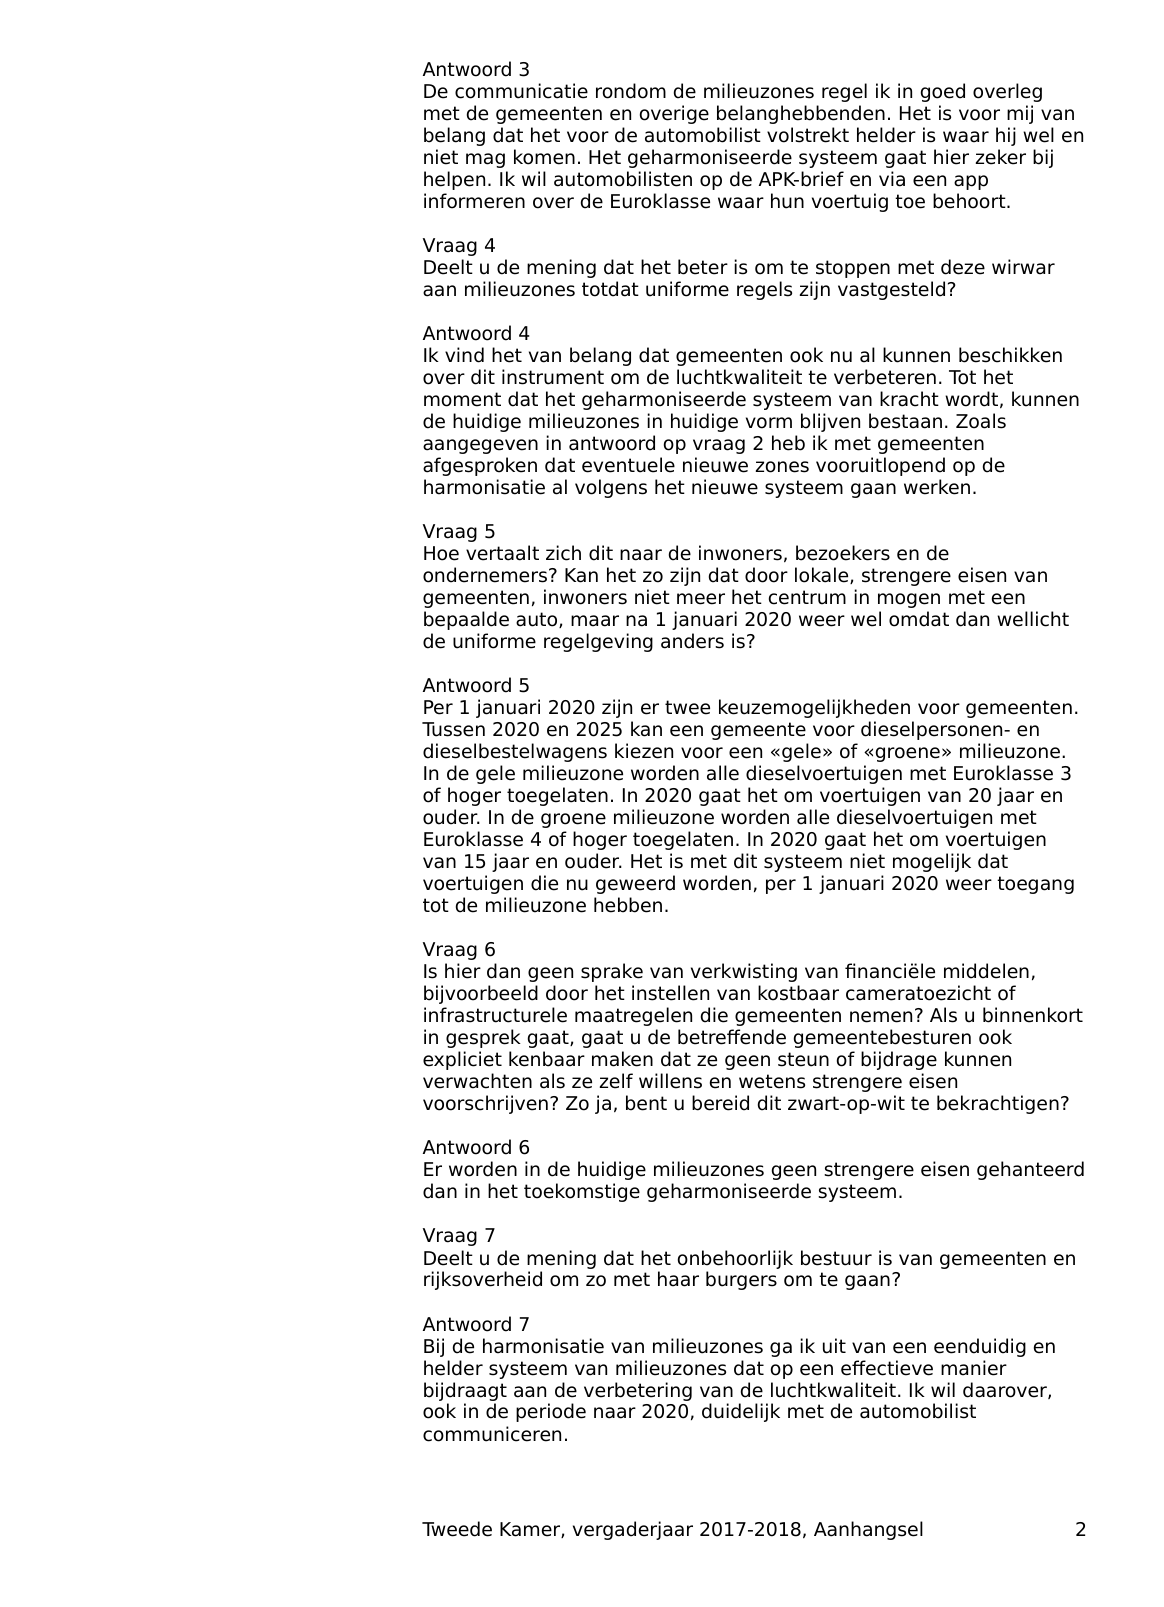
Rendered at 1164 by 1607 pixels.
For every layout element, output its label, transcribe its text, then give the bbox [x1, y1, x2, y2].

text De communicatie rondom de milieuzones regel ik in goed overleg met de gemeenten en overige belanghebbenden. Het is voor mij van belang dat het voor de automobilist volstrekt helder is waar hij wel en niet mag komen. Het geharmoniseerde systeem gaat hier zeker bij helpen. Ik wil automobilisten op de APK-brief en via een app informeren over de Euroklasse waar hun voertuig toe behoort. [422, 81, 1087, 213]
text Deelt u de mening dat het beter is om te stoppen met deze wirwar aan milieuzones totdat uniforme regels zijn vastgesteld? [422, 257, 1087, 301]
text Antwoord 6 [422, 1137, 1087, 1159]
text Antwoord 5 [422, 675, 1087, 697]
text Per 1 januari 2020 zijn er twee keuzemogelijkheden voor gemeenten. Tussen 2020 en 2025 kan een gemeente voor dieselpersonen- en dieselbestelwagens kiezen voor een «gele» of «groene» milieuzone. In de gele milieuzone worden alle dieselvoertuigen met Euroklasse 3 of hoger toegelaten. In 2020 gaat het om voertuigen van 20 jaar en ouder. In de groene milieuzone worden alle dieselvoertuigen met Euroklasse 4 of hoger toegelaten. In 2020 gaat het om voertuigen van 15 jaar en ouder. Het is met dit systeem niet mogelijk dat voertuigen die nu geweerd worden, per 1 januari 2020 weer toegang tot de milieuzone hebben. [422, 697, 1087, 917]
text Vraag 4 [422, 235, 1087, 257]
text Deelt u de mening dat het onbehoorlijk bestuur is van gemeenten en rijksoverheid om zo met haar burgers om te gaan? [422, 1247, 1087, 1291]
text Vraag 5 [422, 521, 1087, 543]
text Er worden in de huidige milieuzones geen strengere eisen gehanteerd dan in het toekomstige geharmoniseerde systeem. [422, 1159, 1087, 1203]
text Ik vind het van belang dat gemeenten ook nu al kunnen beschikken over dit instrument om de luchtkwaliteit te verbeteren. Tot het moment dat het geharmoniseerde systeem van kracht wordt, kunnen de huidige milieuzones in huidige vorm blijven bestaan. Zoals aangegeven in antwoord op vraag 2 heb ik met gemeenten afgesproken dat eventuele nieuwe zones vooruitlopend op de harmonisatie al volgens het nieuwe systeem gaan werken. [422, 345, 1087, 499]
text Antwoord 3 [422, 59, 1087, 81]
text Antwoord 7 [422, 1313, 1087, 1336]
text Vraag 7 [422, 1225, 1087, 1247]
text Is hier dan geen sprake van verkwisting van financiële middelen, bijvoorbeeld door het instellen van kostbaar cameratoezicht of infrastructurele maatregelen die gemeenten nemen? Als u binnenkort in gesprek gaat, gaat u de betreffende gemeentebesturen ook expliciet kenbaar maken dat ze geen steun of bijdrage kunnen verwachten als ze zelf willens en wetens strengere eisen voorschrijven? Zo ja, bent u bereid dit zwart-op-wit te bekrachtigen? [422, 961, 1087, 1115]
text Hoe vertaalt zich dit naar de inwoners, bezoekers en de ondernemers? Kan het zo zijn dat door lokale, strengere eisen van gemeenten, inwoners niet meer het centrum in mogen met een bepaalde auto, maar na 1 januari 2020 weer wel omdat dan wellicht de uniforme regelgeving anders is? [422, 543, 1087, 653]
text Bij de harmonisatie van milieuzones ga ik uit van een eenduidig en helder systeem van milieuzones dat op een effectieve manier bijdraagt aan de verbetering van de luchtkwaliteit. Ik wil daarover, ook in de periode naar 2020, duidelijk met de automobilist communiceren. [422, 1336, 1087, 1445]
text Antwoord 4 [422, 323, 1087, 345]
text Vraag 6 [422, 939, 1087, 961]
